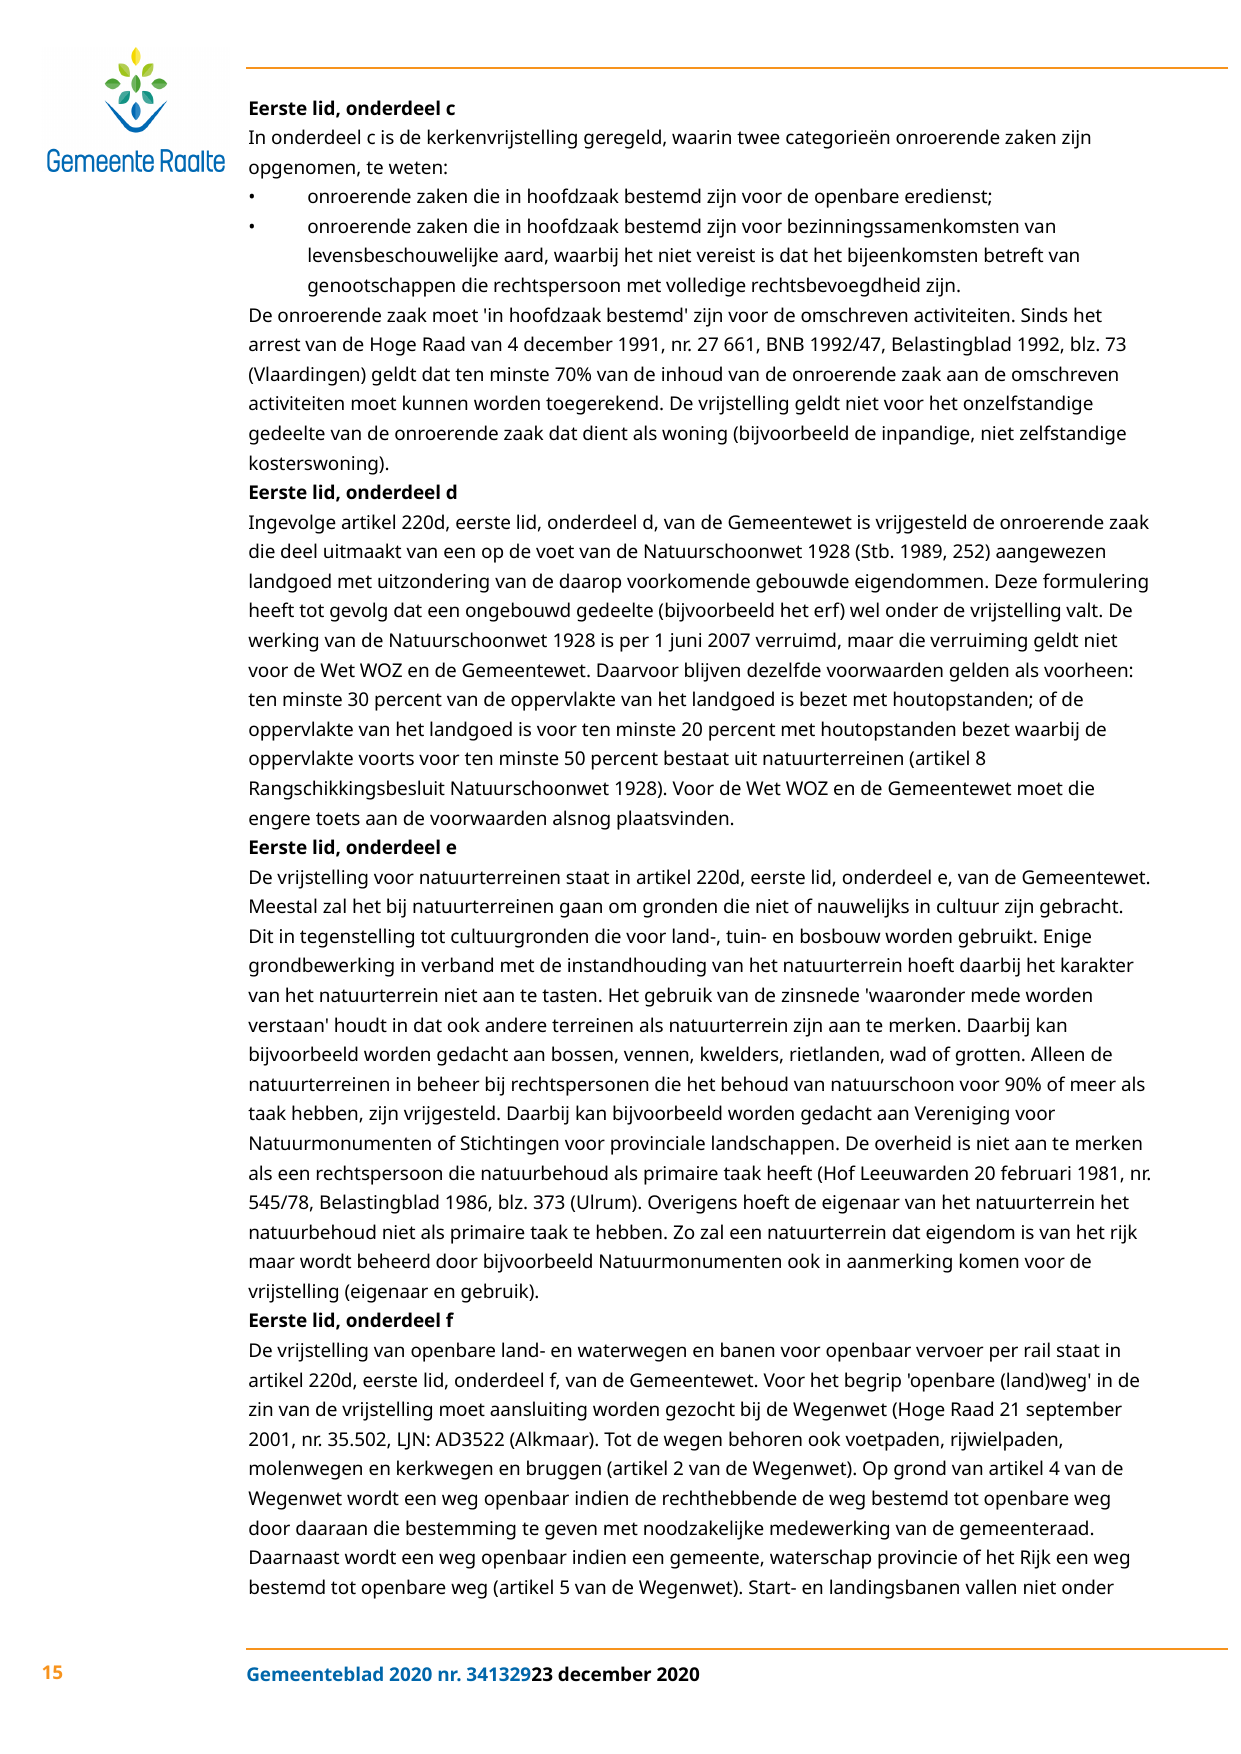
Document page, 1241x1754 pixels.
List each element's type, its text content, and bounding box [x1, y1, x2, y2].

text Eerste lid, onderdeel d [248, 479, 1152, 505]
text Eerste lid, onderdeel f [248, 1308, 1152, 1333]
text Ingevolge artikel 220d, eerste lid, onderdeel d, van de Gemeentewet is vrijgesteld de onroerende zaak die deel uitmaakt van een op de voet van de Natuurschoonwet 1928 (Stb. 1989, 252) aangewezen landgoed met uitzondering van de daarop voorkomende gebouwde eigendommen. Deze formulering heeft tot gevolg dat een ongebouwd gedeelte (bijvoorbeeld het erf) wel onder de vrijstelling valt. De werking van de Natuurschoonwet 1928 is per 1 juni 2007 verruimd, maar die verruiming geldt niet voor de Wet WOZ en de Gemeentewet. Daarvoor blijven dezelfde voorwaarden gelden als voorheen: ten minste 30 percent van de oppervlakte van het landgoed is bezet met houtopstanden; of de oppervlakte van het landgoed is voor ten minste 20 percent met houtopstanden bezet waarbij de oppervlakte voorts voor ten minste 50 percent bestaat uit natuurterreinen (artikel 8 Rangschikkingsbesluit Natuurschoonwet 1928). Voor de Wet WOZ en de Gemeentewet moet die engere toets aan de voorwaarden alsnog plaatsvinden. [248, 509, 1152, 831]
text De vrijstelling van openbare land- en waterwegen en banen voor openbaar vervoer per rail staat in artikel 220d, eerste lid, onderdeel f, van de Gemeentewet. Voor het begrip 'openbare (land)weg' in de zin van de vrijstelling moet aansluiting worden gezocht bij de Wegenwet (Hoge Raad 21 september 2001, nr. 35.502, LJN: AD3522 (Alkmaar). Tot de wegen behoren ook voetpaden, rijwielpaden, molenwegen en kerkwegen en bruggen (artikel 2 van de Wegenwet). Op grond van artikel 4 van de Wegenwet wordt een weg openbaar indien de rechthebbende de weg bestemd tot openbare weg door daaraan die bestemming te geven met noodzakelijke medewerking van de gemeenteraad. Daarnaast wordt een weg openbaar indien een gemeente, waterschap provincie of het Rijk een weg bestemd tot openbare weg (artikel 5 van de Wegenwet). Start- en landingsbanen vallen niet onder [248, 1337, 1152, 1600]
text De vrijstelling voor natuurterreinen staat in artikel 220d, eerste lid, onderdeel e, van de Gemeentewet. Meestal zal het bij natuurterreinen gaan om gronden die niet of nauwelijks in cultuur zijn gebracht. Dit in tegenstelling tot cultuurgronden die voor land-, tuin- en bosbouw worden gebruikt. Enige grondbewerking in verband met de instandhouding van het natuurterrein hoeft daarbij het karakter van het natuurterrein niet aan te tasten. Het gebruik van de zinsnede 'waaronder mede worden verstaan' houdt in dat ook andere terreinen als natuurterrein zijn aan te merken. Daarbij kan bijvoorbeeld worden gedacht aan bossen, vennen, kwelders, rietlanden, wad of grotten. Alleen de natuurterreinen in beheer bij rechtspersonen die het behoud van natuurschoon voor 90% of meer als taak hebben, zijn vrijgesteld. Daarbij kan bijvoorbeeld worden gedacht aan Vereniging voor Natuurmonumenten of Stichtingen voor provinciale landschappen. De overheid is niet aan te merken als een rechtspersoon die natuurbehoud als primaire taak heeft (Hof Leeuwarden 20 februari 1981, nr. 545/78, Belastingblad 1986, blz. 373 (Ulrum). Overigens hoeft de eigenaar van het natuurterrein het natuurbehoud niet als primaire taak te hebben. Zo zal een natuurterrein dat eigendom is van het rijk maar wordt beheerd door bijvoorbeeld Natuurmonumenten ook in aanmerking komen voor de vrijstelling (eigenaar en gebruik). [248, 864, 1152, 1304]
text Eerste lid, onderdeel e [248, 834, 1152, 860]
text De onroerende zaak moet 'in hoofdzaak bestemd' zijn voor de omschreven activiteiten. Sinds het arrest van de Hoge Raad van 4 december 1991, nr. 27 661, BNB 1992/47, Belastingblad 1992, blz. 73 (Vlaardingen) geldt dat ten minste 70% van de inhoud van de onroerende zaak aan de omschreven activiteiten moet kunnen worden toegerekend. De vrijstelling geldt niet voor het onzelfstandige gedeelte van de onroerende zaak dat dient als woning (bijvoorbeeld de inpandige, niet zelfstandige kosterswoning). [248, 302, 1152, 476]
list onroerende zaken die in hoofdzaak bestemd zijn voor de openbare eredienst; [248, 183, 1152, 209]
text Eerste lid, onderdeel c [248, 95, 1152, 121]
list onroerende zaken die in hoofdzaak bestemd zijn voor bezinningssamenkomsten van levensbeschouwelijke aard, waarbij het niet vereist is dat het bijeenkomsten betreft van genootschappen die rechtspersoon met volledige rechtsbevoegdheid zijn. [248, 213, 1152, 298]
text In onderdeel c is de kerkenvrijstelling geregeld, waarin twee categorieën onroerende zaken zijn opgenomen, te weten: [248, 124, 1152, 180]
picture [41, 47, 231, 172]
